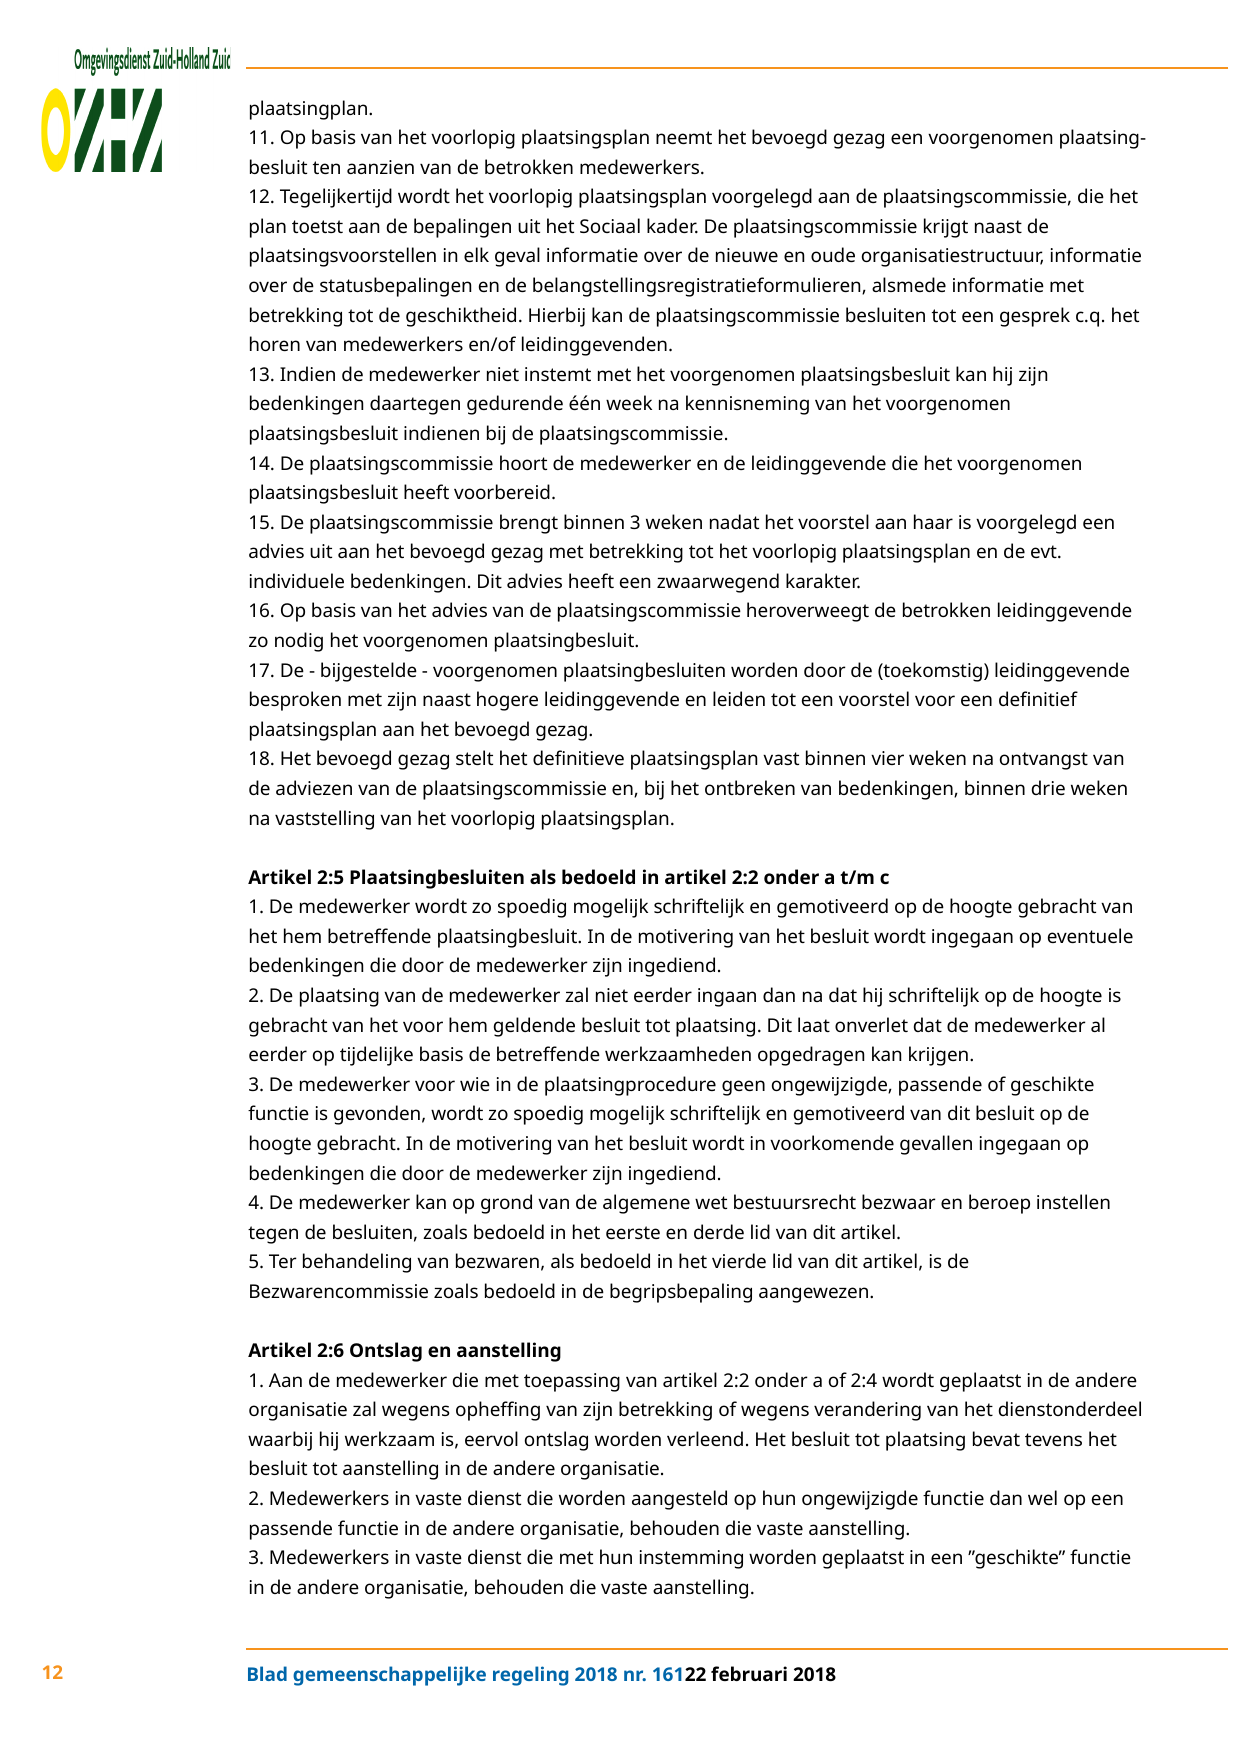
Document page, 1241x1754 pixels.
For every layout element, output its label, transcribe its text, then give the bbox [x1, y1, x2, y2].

text 13. Indien de medewerker niet instemt met het voorgenomen plaatsingsbesluit kan hij zijn bedenkingen daartegen gedurende één week na kennisneming van het voorgenomen plaatsingsbesluit indienen bij de plaatsingscommissie. [248, 361, 1152, 446]
text 11. Op basis van het voorlopig plaatsingsplan neemt het bevoegd gezag een voorgenomen plaatsing-besluit ten aanzien van de betrokken medewerkers. [248, 124, 1152, 180]
text 18. Het bevoegd gezag stelt het definitieve plaatsingsplan vast binnen vier weken na ontvangst van de adviezen van de plaatsingscommissie en, bij het ontbreken van bedenkingen, binnen drie weken na vaststelling van het voorlopig plaatsingsplan. [248, 746, 1152, 831]
text 3. De medewerker voor wie in de plaatsingprocedure geen ongewijzigde, passende of geschikte functie is gevonden, wordt zo spoedig mogelijk schriftelijk en gemotiveerd van dit besluit op de hoogte gebracht. In de motivering van het besluit wordt in voorkomende gevallen ingegaan op bedenkingen die door de medewerker zijn ingediend. [248, 1071, 1152, 1186]
text 12. Tegelijkertijd wordt het voorlopig plaatsingsplan voorgelegd aan de plaatsingscommissie, die het plan toetst aan de bepalingen uit het Sociaal kader. De plaatsingscommissie krijgt naast de plaatsingsvoorstellen in elk geval informatie over de nieuwe en oude organisatiestructuur, informatie over de statusbepalingen en de belangstellingsregistratieformulieren, alsmede informatie met betrekking tot de geschiktheid. Hierbij kan de plaatsingscommissie besluiten tot een gesprek c.q. het horen van medewerkers en/of leidinggevenden. [248, 183, 1152, 357]
text 1. De medewerker wordt zo spoedig mogelijk schriftelijk en gemotiveerd op de hoogte gebracht van het hem betreffende plaatsingbesluit. In de motivering van het besluit wordt ingegaan op eventuele bedenkingen die door de medewerker zijn ingediend. [248, 893, 1152, 978]
text Artikel 2:5 Plaatsingbesluiten als bedoeld in artikel 2:2 onder a t/m c [248, 864, 1152, 890]
picture [41, 47, 231, 172]
text 17. De - bijgestelde - voorgenomen plaatsingbesluiten worden door de (toekomstig) leidinggevende besproken met zijn naast hogere leidinggevende en leiden tot een voorstel voor een definitief plaatsingsplan aan het bevoegd gezag. [248, 657, 1152, 742]
text 14. De plaatsingscommissie hoort de medewerker en de leidinggevende die het voorgenomen plaatsingsbesluit heeft voorbereid. [248, 450, 1152, 505]
text plaatsingplan. [248, 95, 1152, 121]
text 15. De plaatsingscommissie brengt binnen 3 weken nadat het voorstel aan haar is voorgelegd een advies uit aan het bevoegd gezag met betrekking tot het voorlopig plaatsingsplan en de evt. individuele bedenkingen. Dit advies heeft een zwaarwegend karakter. [248, 509, 1152, 594]
text 2. Medewerkers in vaste dienst die worden aangesteld op hun ongewijzigde functie dan wel op een passende functie in de andere organisatie, behouden die vaste aanstelling. [248, 1485, 1152, 1541]
text 3. Medewerkers in vaste dienst die met hun instemming worden geplaatst in een ”geschikte” functie in de andere organisatie, behouden die vaste aanstelling. [248, 1544, 1152, 1600]
text 5. Ter behandeling van bezwaren, als bedoeld in het vierde lid van dit artikel, is de Bezwarencommissie zoals bedoeld in de begripsbepaling aangewezen. [248, 1248, 1152, 1304]
text 4. De medewerker kan op grond van de algemene wet bestuursrecht bezwaar en beroep instellen tegen de besluiten, zoals bedoeld in het eerste en derde lid van dit artikel. [248, 1189, 1152, 1245]
text 2. De plaatsing van de medewerker zal niet eerder ingaan dan na dat hij schriftelijk op de hoogte is gebracht van het voor hem geldende besluit tot plaatsing. Dit laat onverlet dat de medewerker al eerder op tijdelijke basis de betreffende werkzaamheden opgedragen kan krijgen. [248, 982, 1152, 1067]
text 1. Aan de medewerker die met toepassing van artikel 2:2 onder a of 2:4 wordt geplaatst in de andere organisatie zal wegens opheffing van zijn betrekking of wegens verandering van het dienstonderdeel waarbij hij werkzaam is, eervol ontslag worden verleend. Het besluit tot plaatsing bevat tevens het besluit tot aanstelling in de andere organisatie. [248, 1367, 1152, 1481]
text 16. Op basis van het advies van de plaatsingscommissie heroverweegt de betrokken leidinggevende zo nodig het voorgenomen plaatsingbesluit. [248, 598, 1152, 653]
text Artikel 2:6 Ontslag en aanstelling [248, 1337, 1152, 1363]
